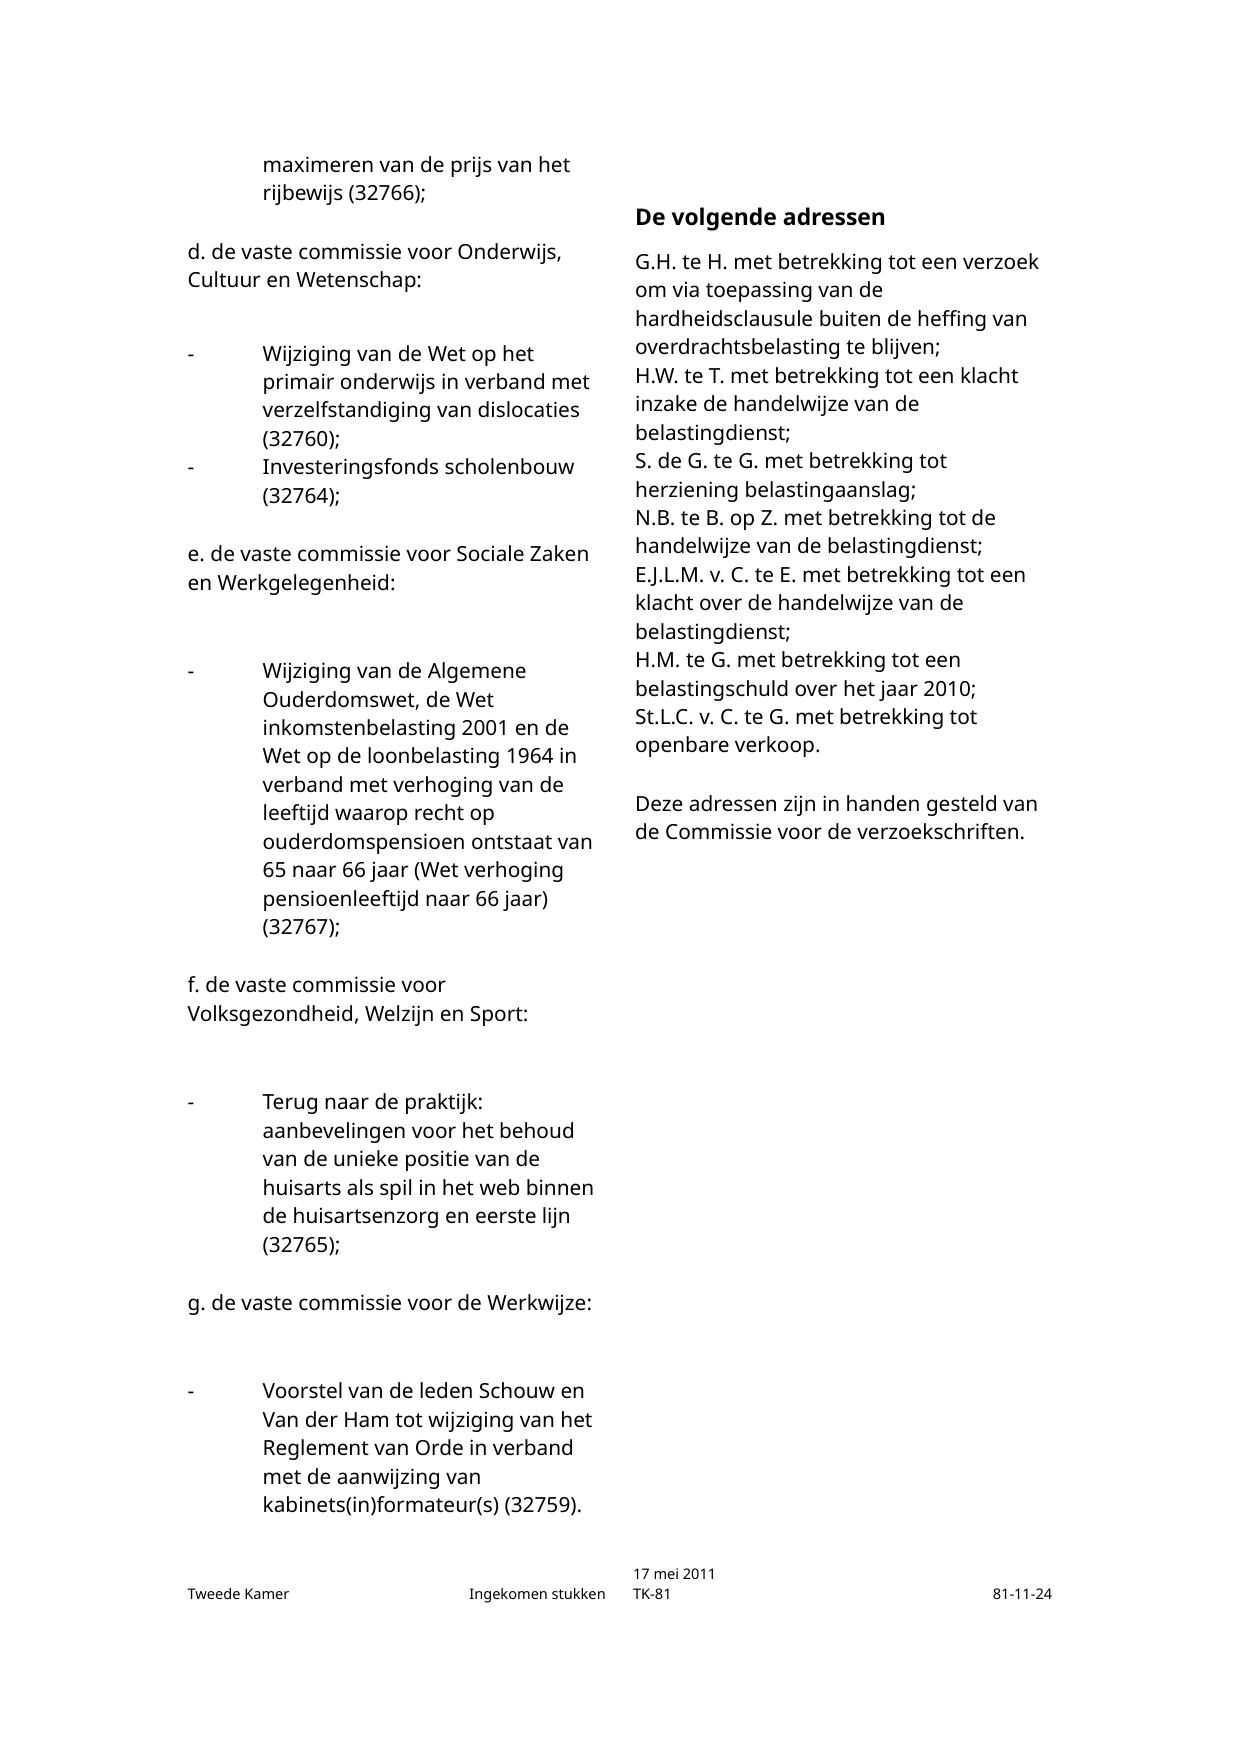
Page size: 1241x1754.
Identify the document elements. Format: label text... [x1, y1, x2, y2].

text E.J.L.M. v. C. te E. met betrekking tot een klacht over de handelwijze van de belastingdienst; [635, 560, 1053, 645]
list Terug naar de praktijk: aanbevelingen voor het behoud van de unieke positie van de huisarts als spil in het web binnen de huisartsenzorg en eerste lijn (32765); [187, 1087, 605, 1258]
text  [635, 150, 1053, 178]
text Deze adressen zijn in handen gesteld van de Commissie voor de verzoekschriften. [635, 789, 1053, 846]
text e. de vaste commissie voor Sociale Zaken en Werkgelegenheid: [187, 539, 605, 596]
list maximeren van de prijs van het rijbewijs (32766); [187, 150, 605, 207]
list Investeringsfonds scholenbouw (32764); [187, 452, 605, 509]
text g. de vaste commissie voor de Werkwijze: [187, 1288, 605, 1317]
list Voorstel van de leden Schouw en Van der Ham tot wijziging van het Reglement van Orde in verband met de aanwijzing van kabinets(in)formateur(s) (32759). [187, 1377, 605, 1519]
list Wijziging van de Wet op het primair onderwijs in verband met verzelfstandiging van dislocaties (32760); [187, 339, 605, 452]
list Wijziging van de Algemene Ouderdomswet, de Wet inkomstenbelasting 2001 en de Wet op de loonbelasting 1964 in verband met verhoging van de leeftijd waarop recht op ouderdomspensioen ontstaat van 65 naar 66 jaar (Wet verhoging pensioenleeftijd naar 66 jaar) (32767); [187, 656, 605, 941]
text S. de G. te G. met betrekking tot herziening belastingaanslag; [635, 446, 1053, 503]
text St.L.C. v. C. te G. met betrekking tot openbare verkoop. [635, 702, 1053, 759]
text H.M. te G. met betrekking tot een belastingschuld over het jaar 2010; [635, 645, 1053, 702]
text f. de vaste commissie voor Volksgezondheid, Welzijn en Sport: [187, 971, 605, 1027]
text N.B. te B. op Z. met betrekking tot de handelwijze van de belastingdienst; [635, 503, 1053, 560]
text d. de vaste commissie voor Onderwijs, Cultuur en Wetenschap: [187, 237, 605, 294]
subtitle De volgende adressen [635, 201, 1053, 232]
text H.W. te T. met betrekking tot een klacht inzake de handelwijze van de belastingdienst; [635, 361, 1053, 446]
text G.H. te H. met betrekking tot een verzoek om via toepassing van de hardheidsclausule buiten de heffing van overdrachtsbelasting te blijven; [635, 247, 1053, 361]
